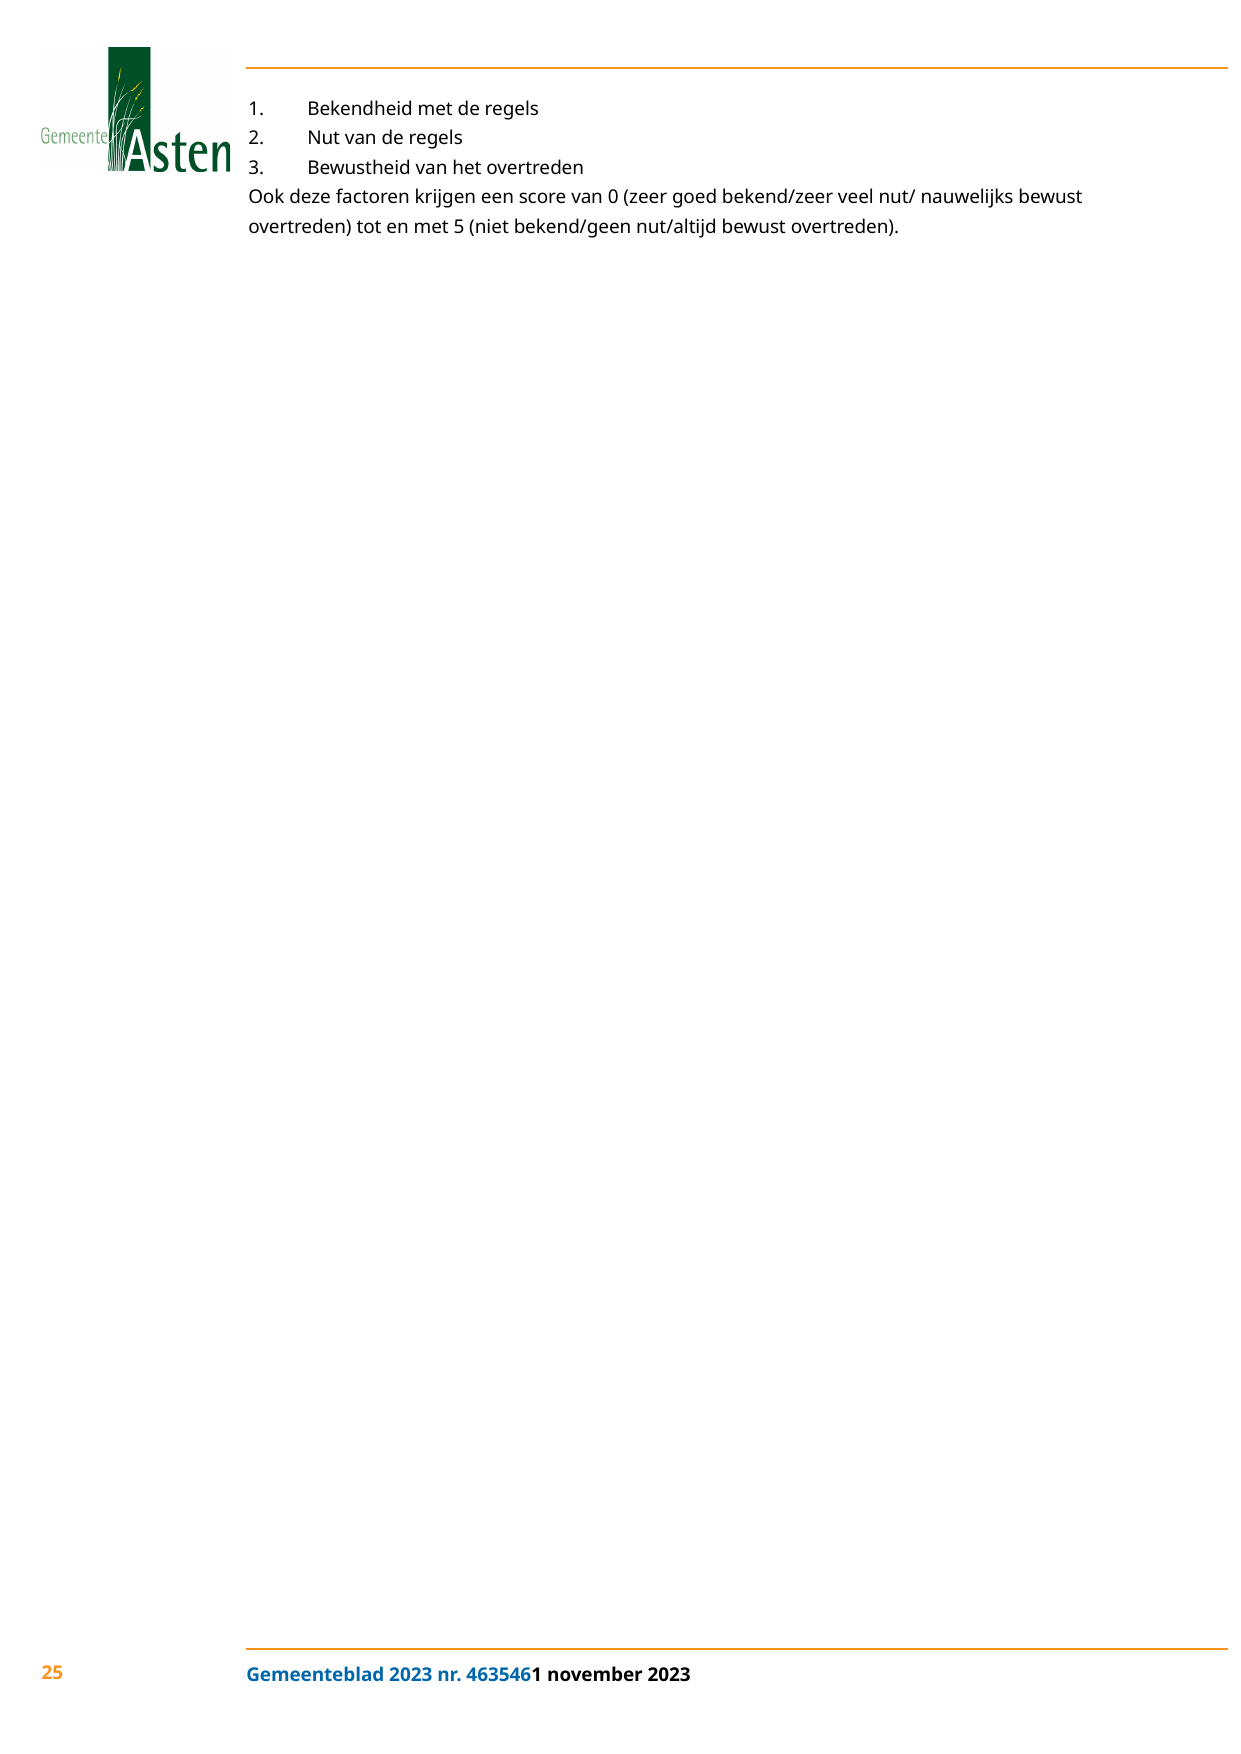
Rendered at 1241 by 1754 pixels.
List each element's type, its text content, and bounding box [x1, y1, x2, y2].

text Ook deze factoren krijgen een score van 0 (zeer goed bekend/zeer veel nut/ nauwelijks bewust overtreden) tot en met 5 (niet bekend/geen nut/altijd bewust overtreden). [248, 183, 1152, 239]
list Bekendheid met de regels [248, 95, 1152, 121]
list Nut van de regels [248, 124, 1152, 150]
list Bewustheid van het overtreden [248, 154, 1152, 180]
picture [41, 47, 231, 172]
